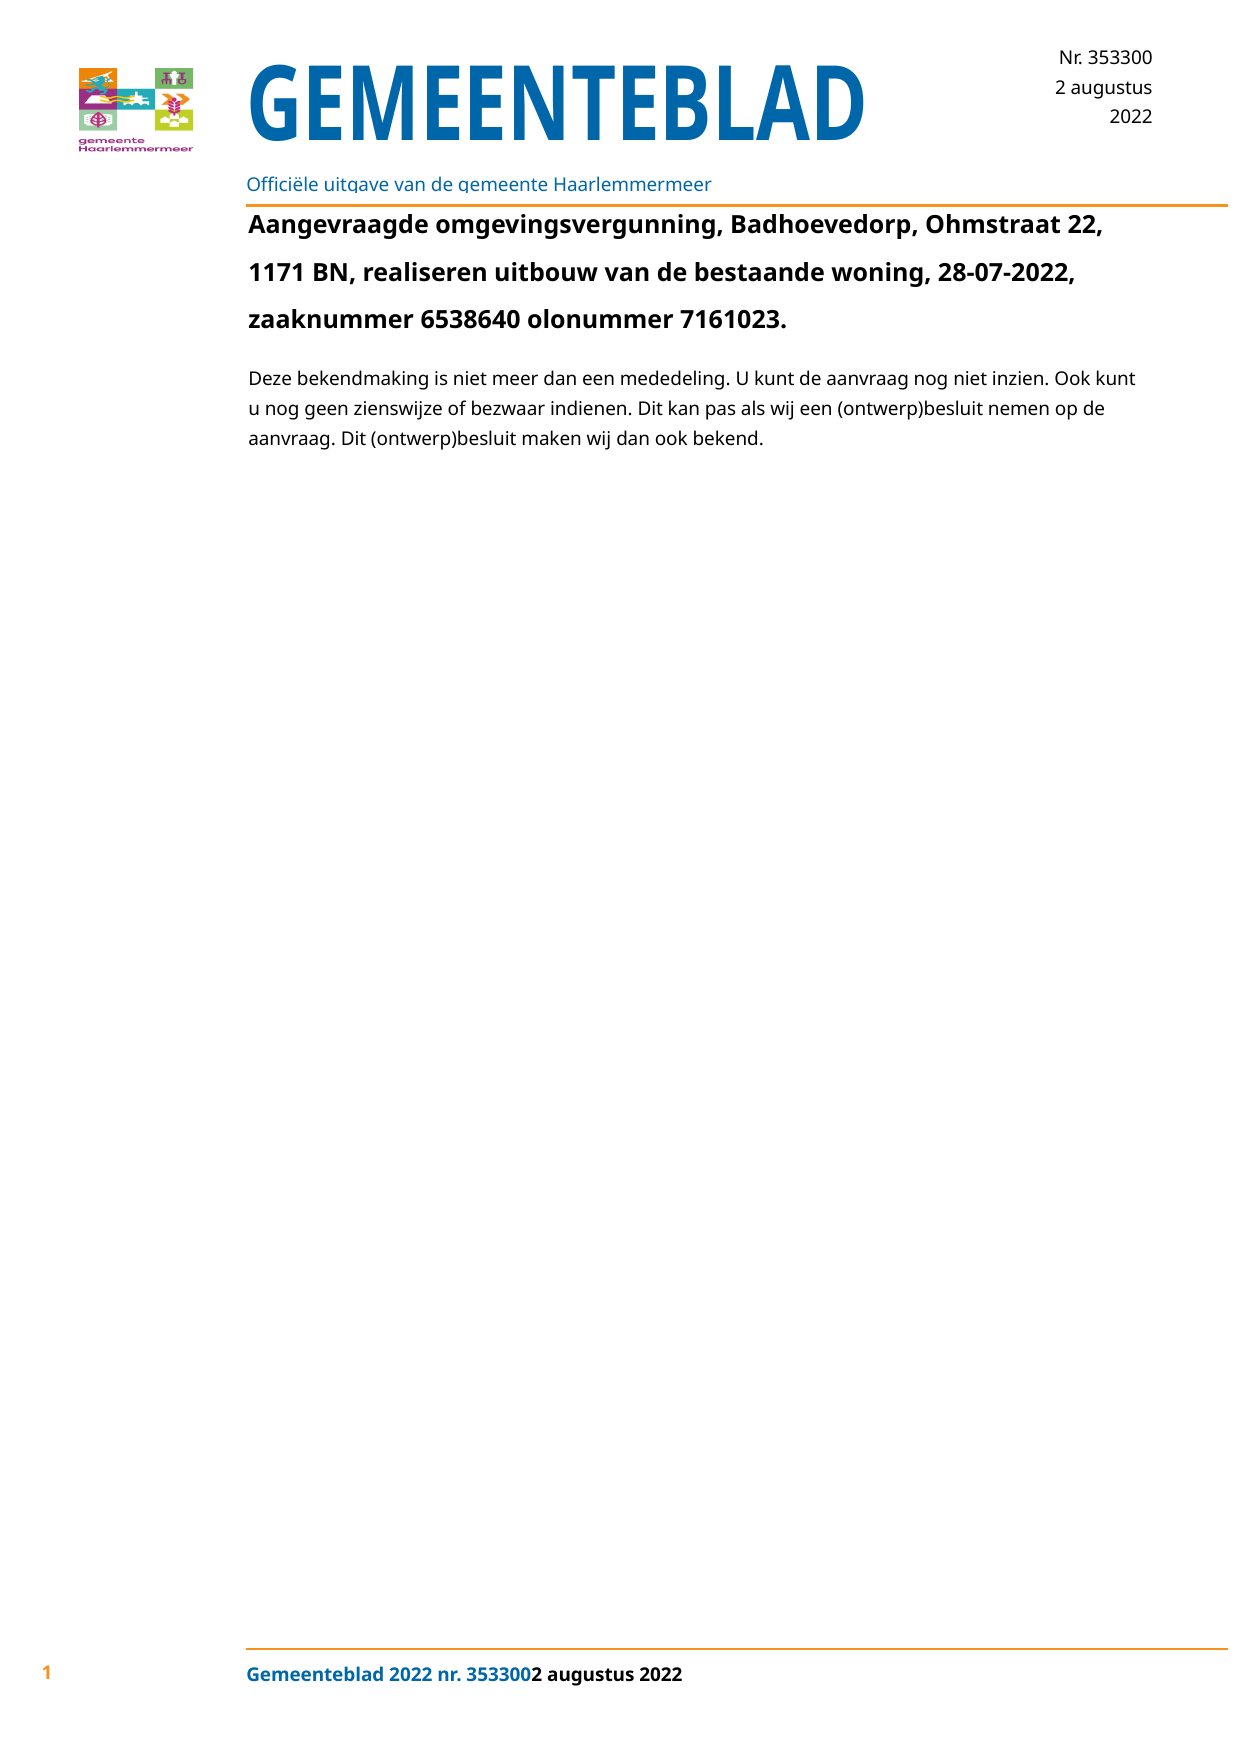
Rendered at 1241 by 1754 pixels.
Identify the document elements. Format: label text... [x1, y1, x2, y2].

text Deze bekendmaking is niet meer dan een mededeling. U kunt de aanvraag nog niet inzien. Ook kunt u nog geen zienswijze of bezwaar indienen. Dit kan pas als wij een (ontwerp)besluit nemen op de aanvraag. Dit (ontwerp)besluit maken wij dan ook bekend. [248, 366, 1152, 450]
text Aangevraagde omgevingsvergunning, Badhoevedorp, Ohmstraat 22, 1171 BN, realiseren uitbouw van de bestaande woning, 28-07-2022, zaaknummer 6538640 olonummer 7161023. [248, 207, 1152, 336]
picture [41, 47, 231, 172]
